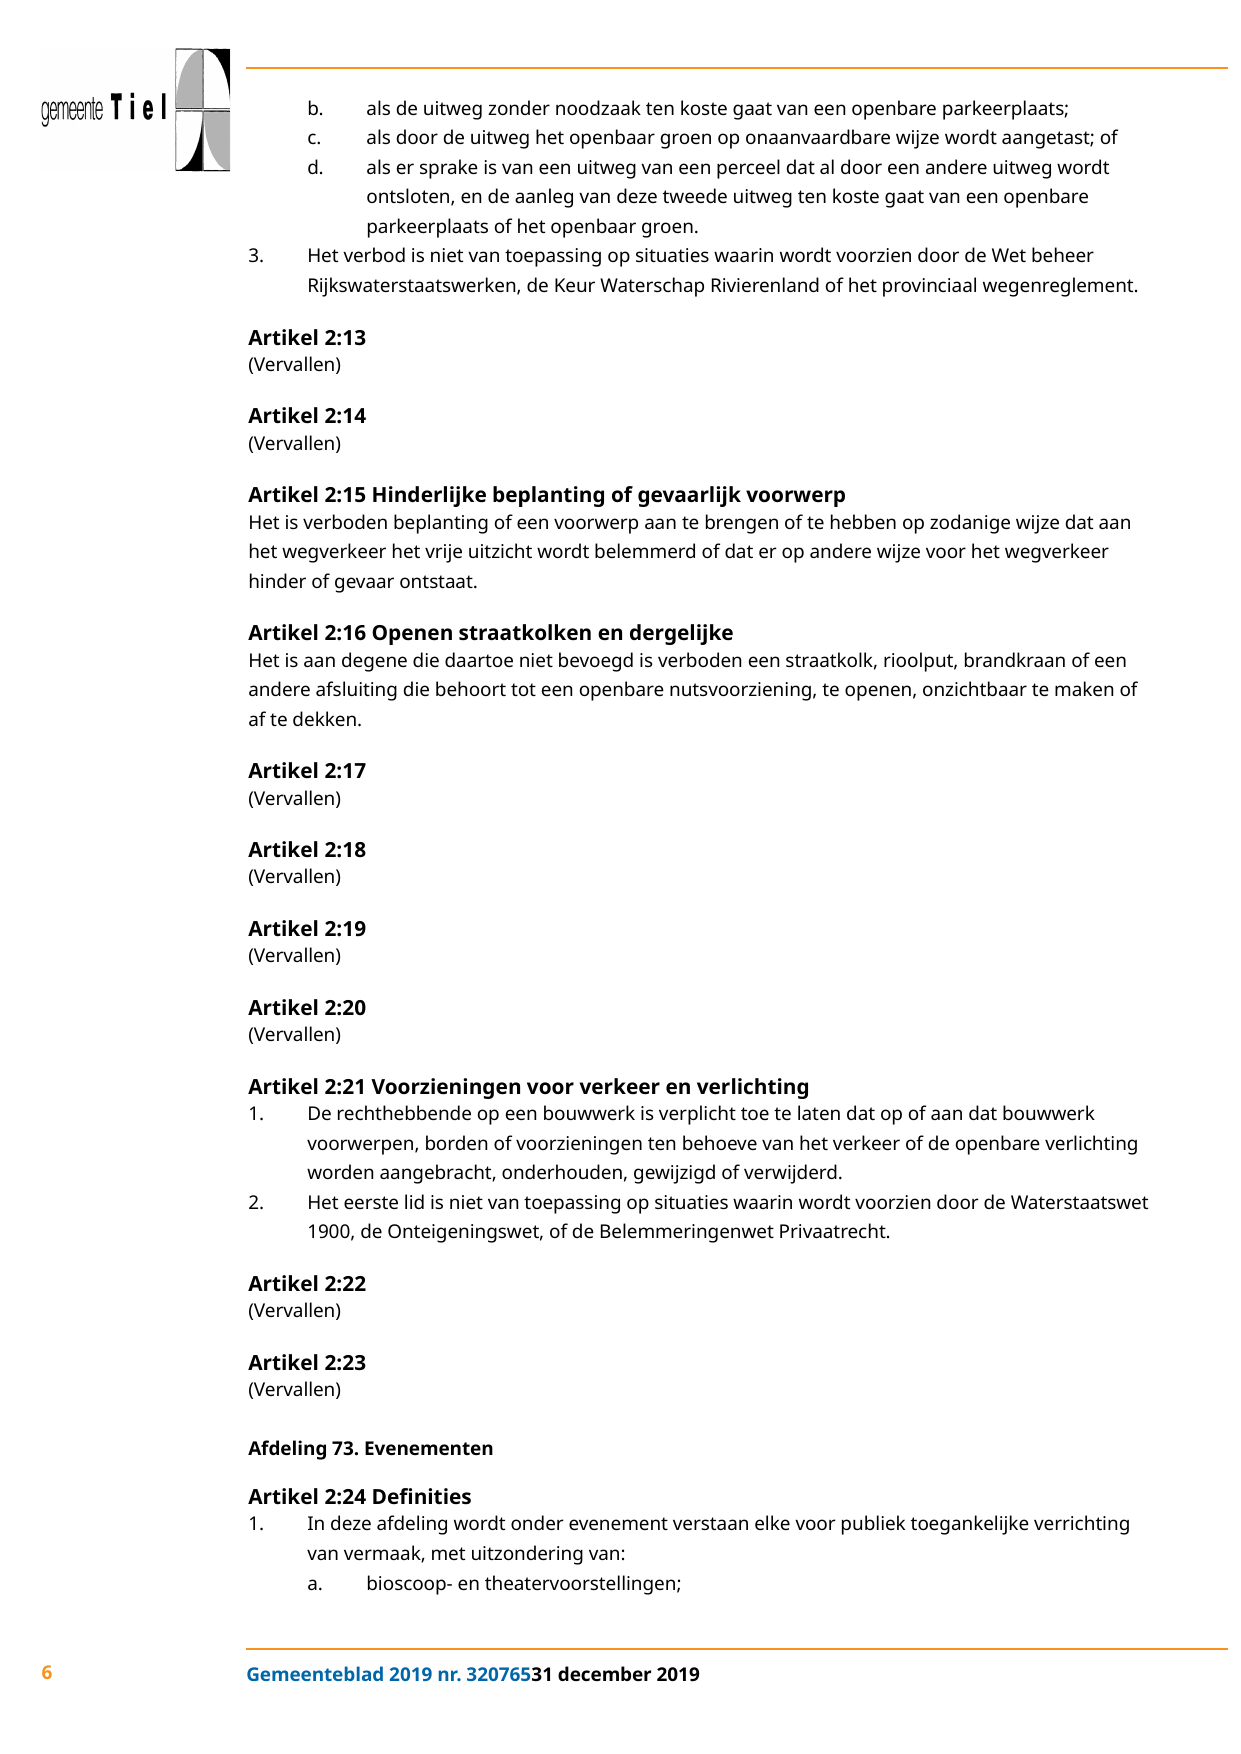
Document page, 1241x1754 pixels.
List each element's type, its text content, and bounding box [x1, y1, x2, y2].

picture [41, 47, 231, 172]
text (Vervallen) [248, 943, 1152, 968]
text (Vervallen) [248, 1297, 1152, 1323]
text (Vervallen) [248, 864, 1152, 889]
text (Vervallen) [248, 785, 1152, 811]
text Het is verboden beplanting of een voorwerp aan te brengen of te hebben op zodanige wijze dat aan het wegverkeer het vrije uitzicht wordt belemmerd of dat er op andere wijze voor het wegverkeer hinder of gevaar ontstaat. [248, 509, 1152, 594]
text (Vervallen) [248, 1021, 1152, 1047]
text Artikel 2:23 [248, 1348, 1152, 1376]
text Afdeling 73. Evenementen [248, 1436, 1152, 1461]
list De rechthebbende op een bouwwerk is verplicht toe te laten dat op of aan dat bouwwerk voorwerpen, borden of voorzieningen ten behoeve van het verkeer of de openbare verlichting worden aangebracht, onderhouden, gewijzigd of verwijderd. [248, 1100, 1152, 1185]
list als er sprake is van een uitweg van een perceel dat al door een andere uitweg wordt ontsloten, en de aanleg van deze tweede uitweg ten koste gaat van een openbare parkeerplaats of het openbaar groen. [307, 154, 1152, 239]
text Artikel 2:16 Openen straatkolken en dergelijke [248, 618, 1152, 647]
text Artikel 2:20 [248, 993, 1152, 1021]
list als door de uitweg het openbaar groen op onaanvaardbare wijze wordt aangetast; of [307, 124, 1152, 150]
list als de uitweg zonder noodzaak ten koste gaat van een openbare parkeerplaats; [307, 95, 1152, 121]
text Artikel 2:21 Voorzieningen voor verkeer en verlichting [248, 1072, 1152, 1100]
text (Vervallen) [248, 430, 1152, 456]
text Artikel 2:18 [248, 835, 1152, 864]
text Het is aan degene die daartoe niet bevoegd is verboden een straatkolk, rioolput, brandkraan of een andere afsluiting die behoort tot een openbare nutsvoorziening, te openen, onzichtbaar te maken of af te dekken. [248, 647, 1152, 732]
text Artikel 2:14 [248, 402, 1152, 430]
text (Vervallen) [248, 351, 1152, 377]
text Artikel 2:19 [248, 914, 1152, 943]
list bioscoop- en theatervoorstellingen; [307, 1570, 1152, 1595]
text (Vervallen) [248, 1376, 1152, 1402]
list Het verbod is niet van toepassing op situaties waarin wordt voorzien door de Wet beheer Rijkswaterstaatswerken, de Keur Waterschap Rivierenland of het provinciaal wegenreglement. [248, 243, 1152, 298]
list Het eerste lid is niet van toepassing op situaties waarin wordt voorzien door de Waterstaatswet 1900, de Onteigeningswet, of de Belemmeringenwet Privaatrecht. [248, 1189, 1152, 1244]
text Artikel 2:24 Definities [248, 1482, 1152, 1511]
text Artikel 2:13 [248, 323, 1152, 351]
list In deze afdeling wordt onder evenement verstaan elke voor publiek toegankelijke verrichting van vermaak, met uitzondering van: [248, 1511, 1152, 1566]
text Artikel 2:22 [248, 1269, 1152, 1297]
text Artikel 2:15 Hinderlijke beplanting of gevaarlijk voorwerp [248, 480, 1152, 509]
text Artikel 2:17 [248, 756, 1152, 785]
